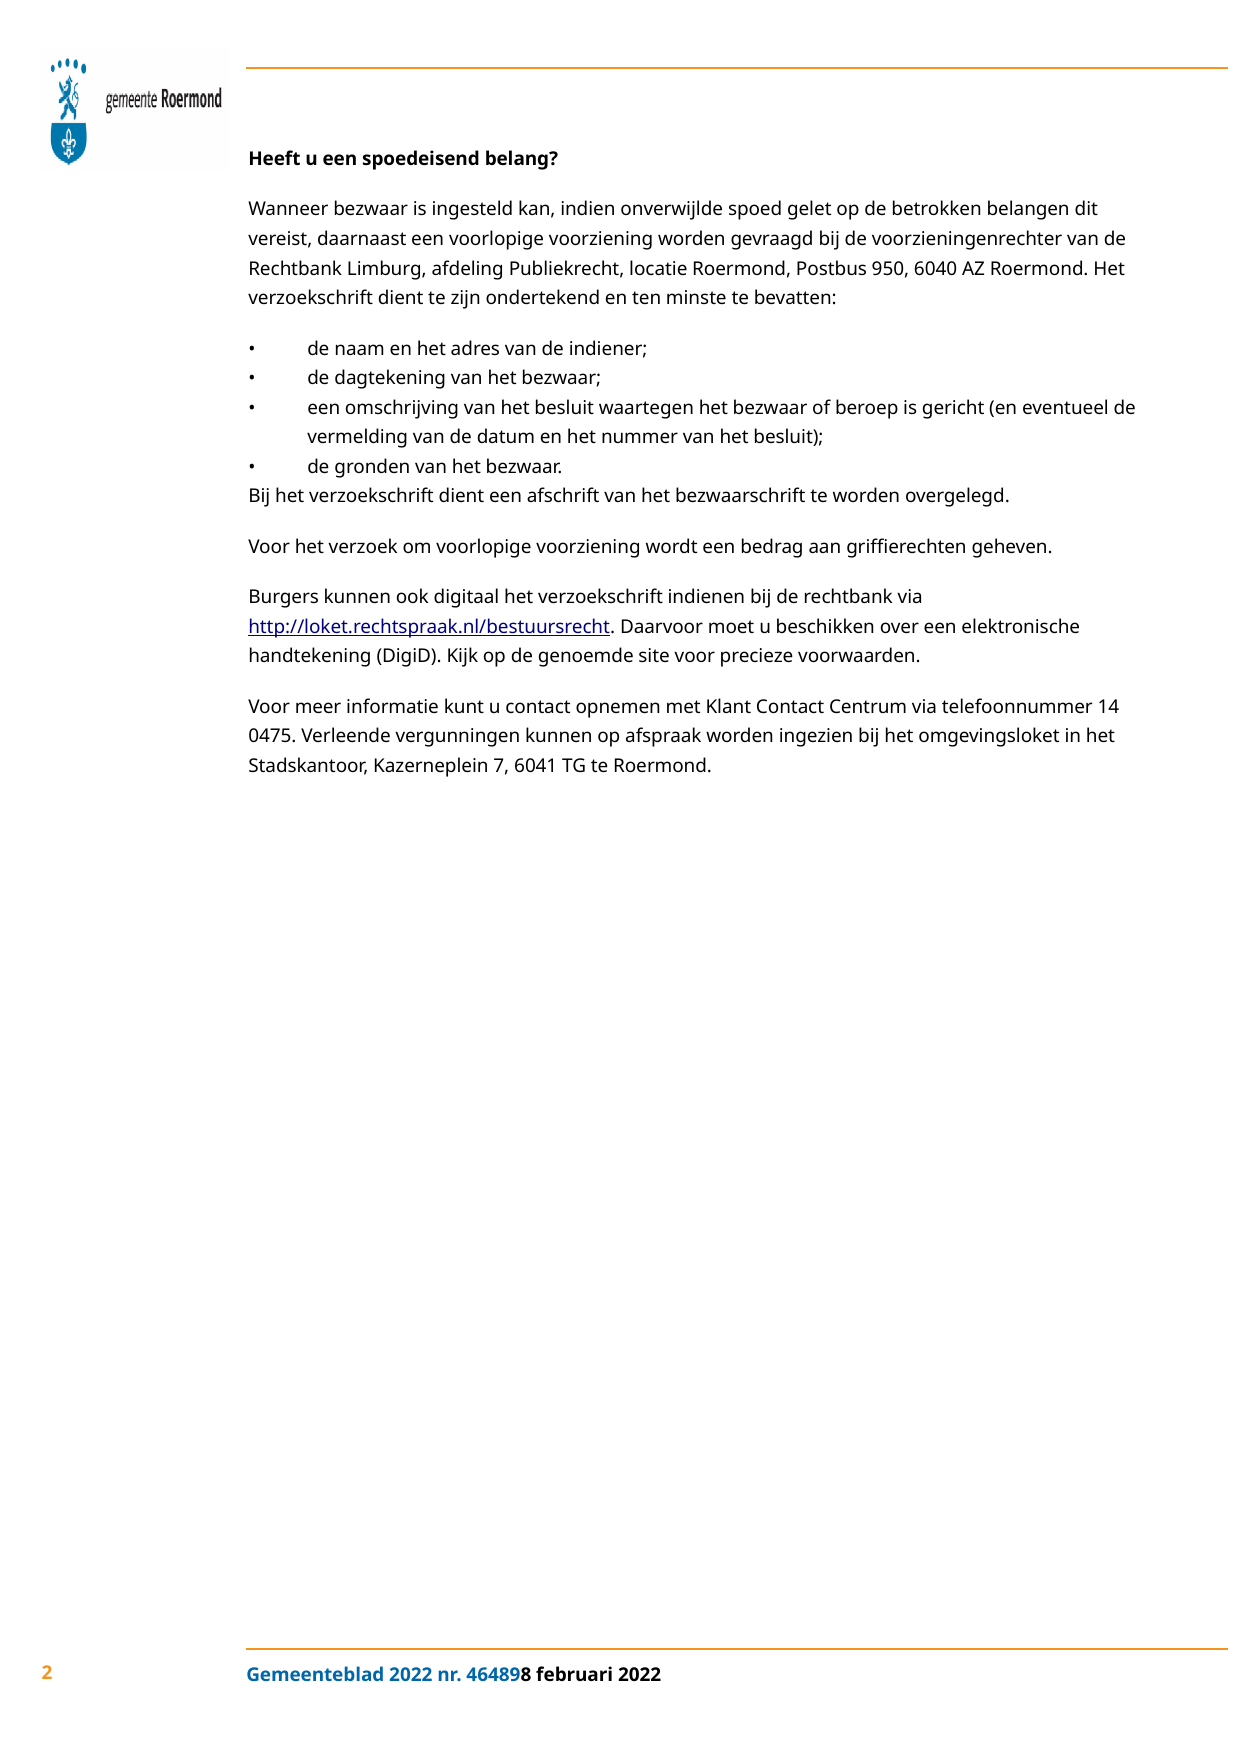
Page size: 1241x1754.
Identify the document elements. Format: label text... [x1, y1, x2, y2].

list de naam en het adres van de indiener; [248, 335, 1152, 361]
list de dagtekening van het bezwaar; [248, 364, 1152, 390]
list de gronden van het bezwaar. [248, 453, 1152, 479]
text Burgers kunnen ook digitaal het verzoekschrift indienen bij de rechtbank via http://loket.rechtspraak.nl/bestuursrecht. Daarvoor moet u beschikken over een elektronische handtekening (DigiD). Kijk op de genoemde site voor precieze voorwaarden. [248, 583, 1152, 668]
text Bij het verzoekschrift dient een afschrift van het bezwaarschrift te worden overgelegd. [248, 483, 1152, 508]
picture [41, 47, 231, 172]
text Wanneer bezwaar is ingesteld kan, indien onverwijlde spoed gelet op de betrokken belangen dit vereist, daarnaast een voorlopige voorziening worden gevraagd bij de voorzieningenrechter van de Rechtbank Limburg, afdeling Publiekrecht, locatie Roermond, Postbus 950, 6040 AZ Roermond. Het verzoekschrift dient te zijn ondertekend en ten minste te bevatten: [248, 196, 1152, 310]
text Heeft u een spoedeisend belang? [248, 145, 1152, 171]
text Voor het verzoek om voorlopige voorziening wordt een bedrag aan griffierechten geheven. [248, 533, 1152, 559]
text Voor meer informatie kunt u contact opnemen met Klant Contact Centrum via telefoonnummer 14 0475. Verleende vergunningen kunnen op afspraak worden ingezien bij het omgevingsloket in het Stadskantoor, Kazerneplein 7, 6041 TG te Roermond. [248, 693, 1152, 778]
list een omschrijving van het besluit waartegen het bezwaar of beroep is gericht (en eventueel de vermelding van de datum en het nummer van het besluit); [248, 394, 1152, 449]
